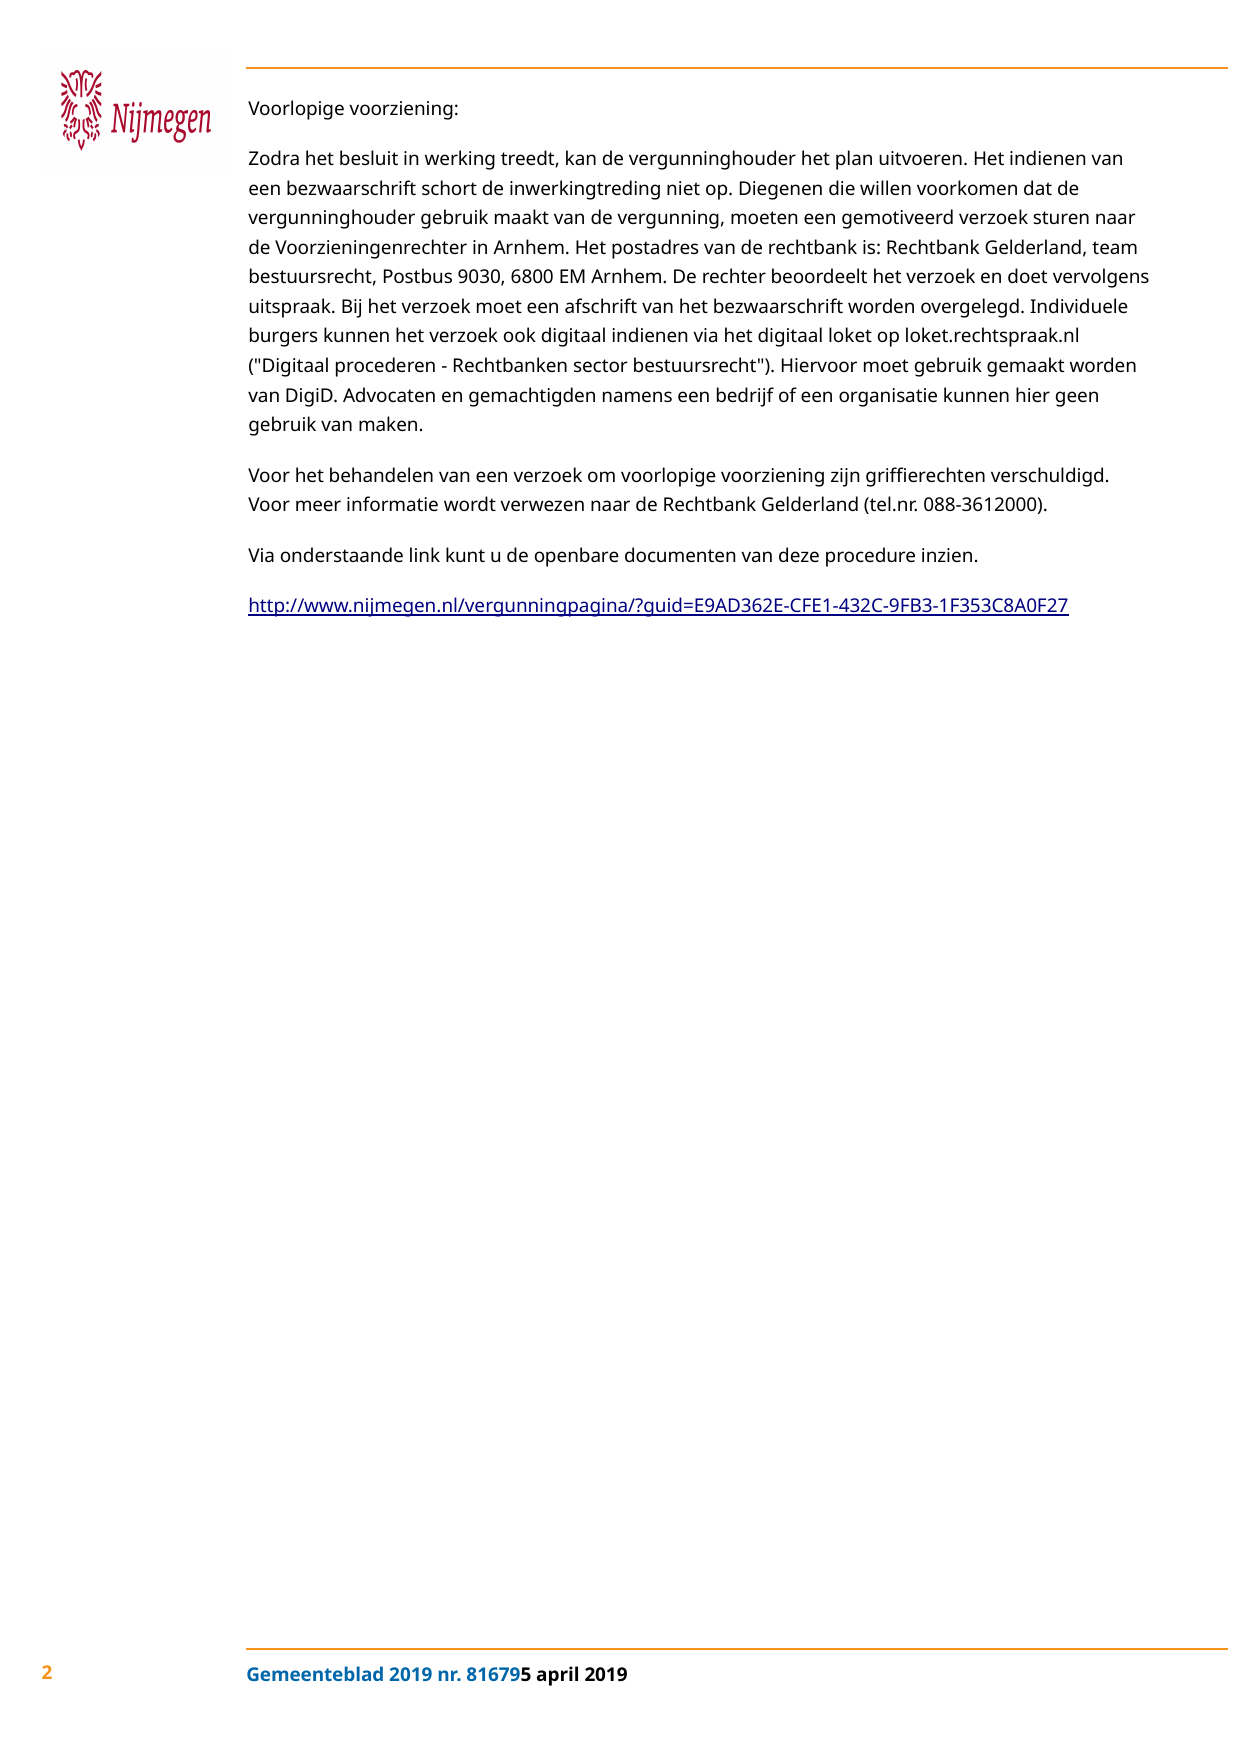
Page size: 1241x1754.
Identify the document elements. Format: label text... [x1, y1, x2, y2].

text Zodra het besluit in werking treedt, kan de vergunninghouder het plan uitvoeren. Het indienen van een bezwaarschrift schort de inwerkingtreding niet op. Diegenen die willen voorkomen dat de vergunninghouder gebruik maakt van de vergunning, moeten een gemotiveerd verzoek sturen naar de Voorzieningenrechter in Arnhem. Het postadres van de rechtbank is: Rechtbank Gelderland, team bestuursrecht, Postbus 9030, 6800 EM Arnhem. De rechter beoordeelt het verzoek en doet vervolgens uitspraak. Bij het verzoek moet een afschrift van het bezwaarschrift worden overgelegd. Individuele burgers kunnen het verzoek ook digitaal indienen via het digitaal loket op loket.rechtspraak.nl ("Digitaal procederen - Rechtbanken sector bestuursrecht"). Hiervoor moet gebruik gemaakt worden van DigiD. Advocaten en gemachtigden namens een bedrijf of een organisatie kunnen hier geen gebruik van maken. [248, 145, 1152, 437]
text Voor het behandelen van een verzoek om voorlopige voorziening zijn griffierechten verschuldigd. Voor meer informatie wordt verwezen naar de Rechtbank Gelderland (tel.nr. 088-3612000). [248, 462, 1152, 517]
picture [41, 47, 231, 172]
text http://www.nijmegen.nl/vergunningpagina/?guid=E9AD362E-CFE1-432C-9FB3-1F353C8A0F27 [248, 592, 1152, 618]
text Via onderstaande link kunt u de openbare documenten van deze procedure inzien. [248, 542, 1152, 568]
text Voorlopige voorziening: [248, 95, 1152, 121]
